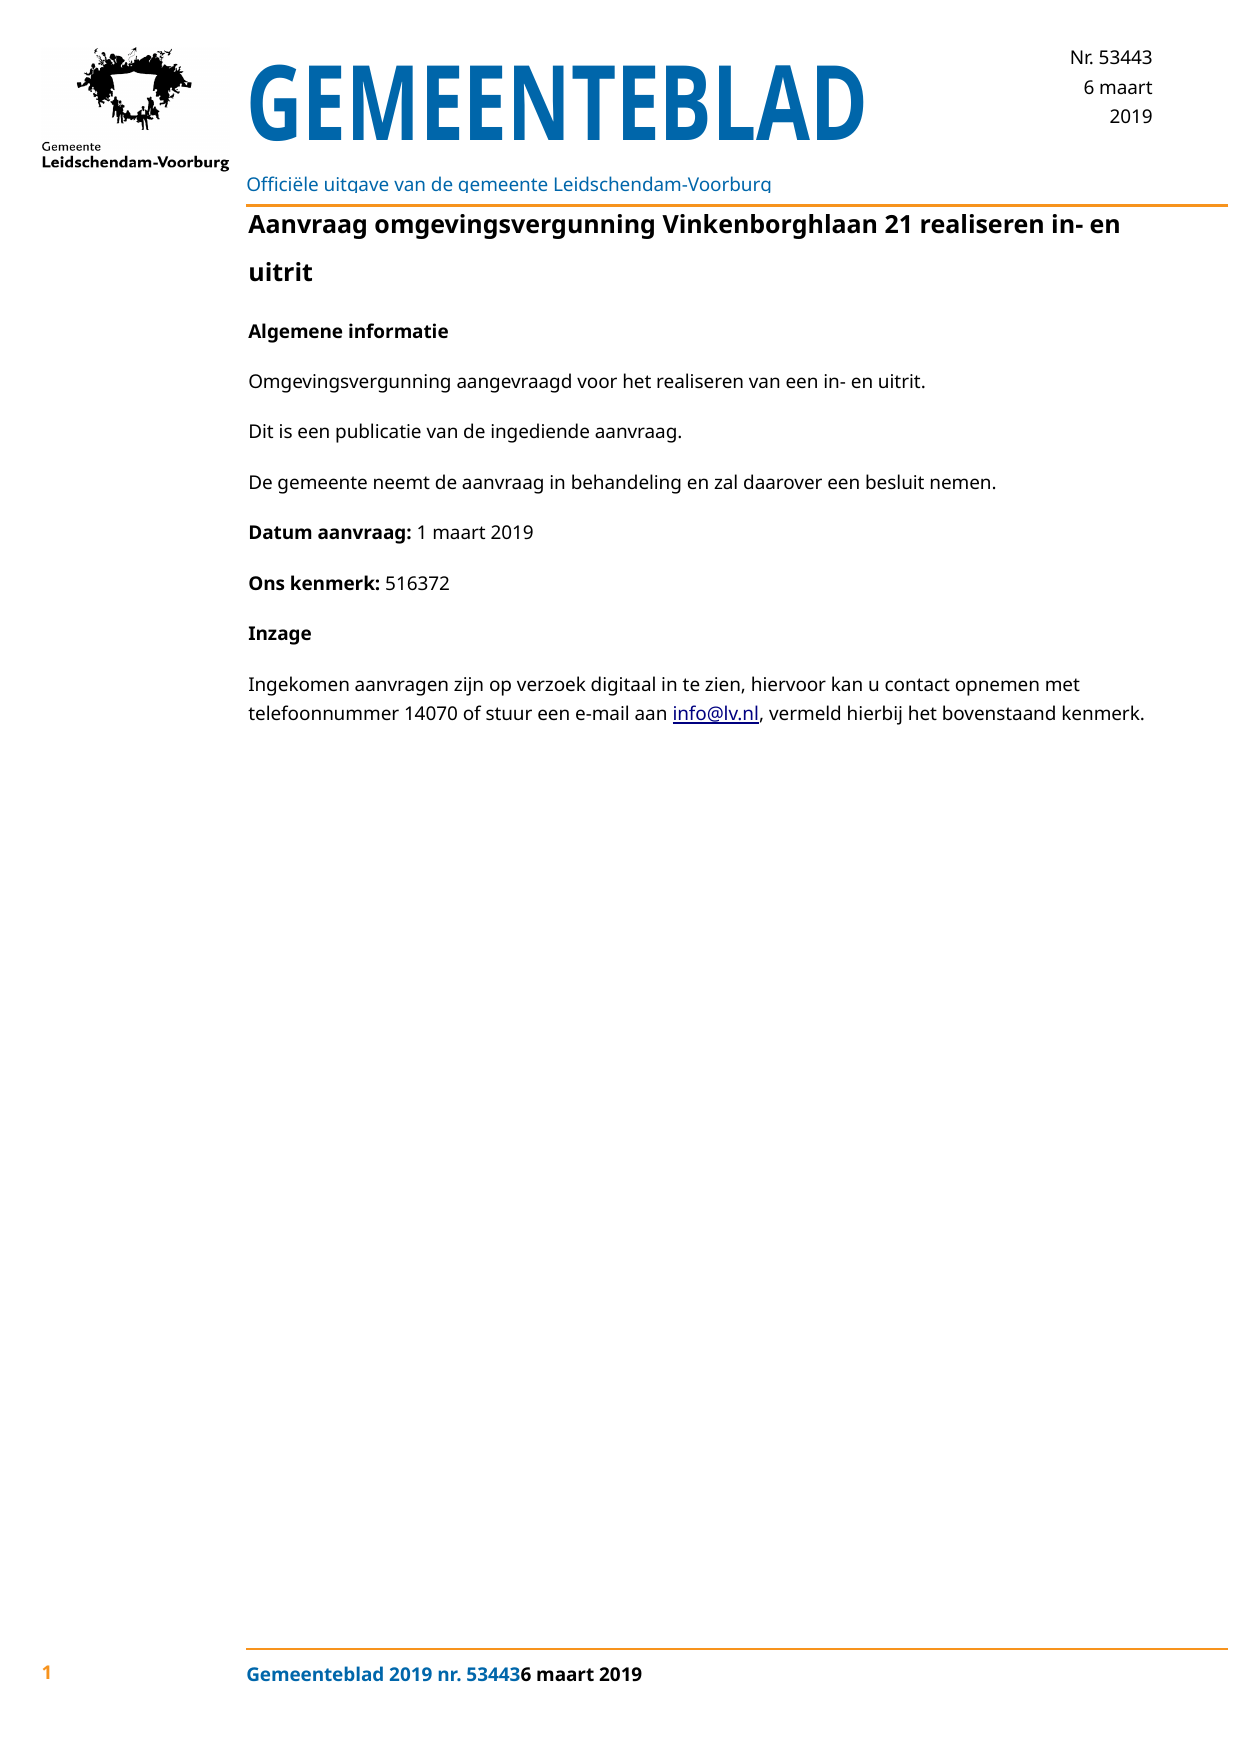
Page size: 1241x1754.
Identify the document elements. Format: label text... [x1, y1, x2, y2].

text Algemene informatie [248, 318, 1152, 344]
text De gemeente neemt de aanvraag in behandeling en zal daarover een besluit nemen. [248, 469, 1152, 495]
text Ingekomen aanvragen zijn op verzoek digitaal in te zien, hiervoor kan u contact opnemen met telefoonnummer 14070 of stuur een e-mail aan info@lv.nl, vermeld hierbij het bovenstaand kenmerk. [248, 671, 1152, 726]
text Aanvraag omgevingsvergunning Vinkenborghlaan 21 realiseren in- en uitrit [248, 207, 1152, 288]
text Ons kenmerk: 516372 [248, 570, 1152, 596]
text Omgevingsvergunning aangevraagd voor het realiseren van een in- en uitrit. [248, 368, 1152, 394]
text Inzage [248, 620, 1152, 646]
picture [41, 47, 231, 172]
text Datum aanvraag: 1 maart 2019 [248, 519, 1152, 545]
text Dit is een publicatie van de ingediende aanvraag. [248, 419, 1152, 444]
